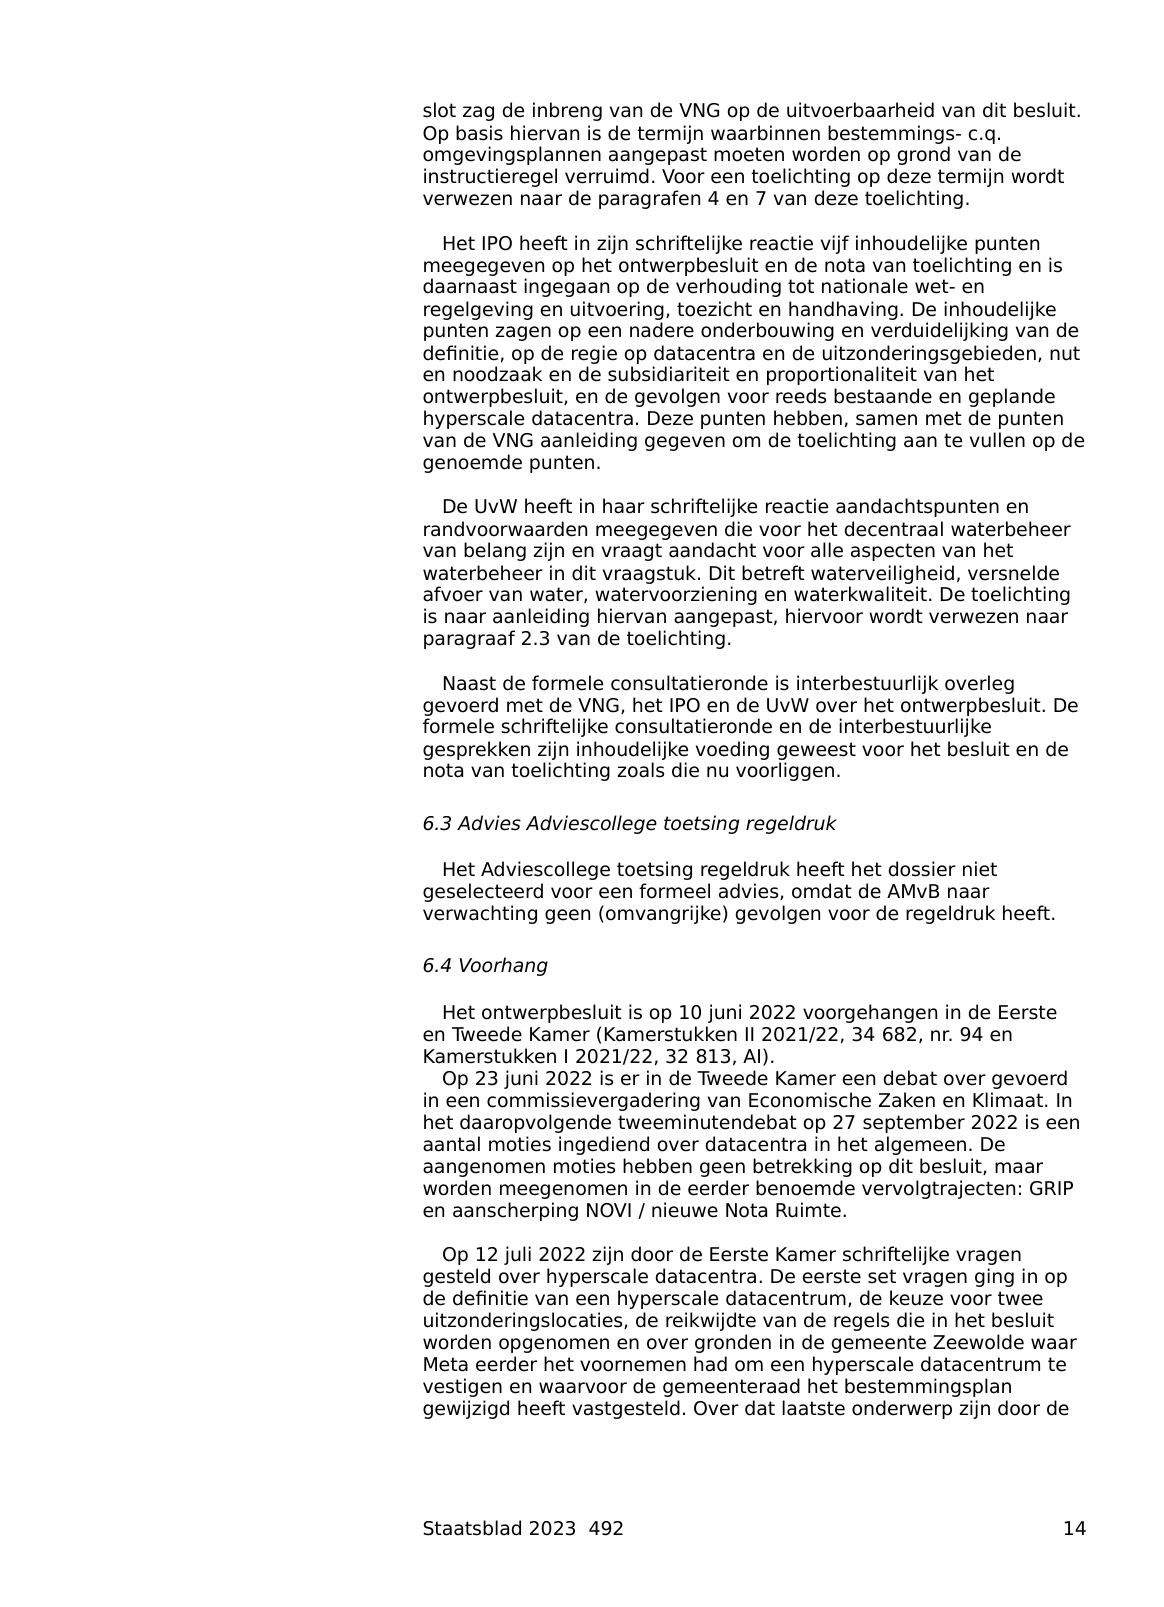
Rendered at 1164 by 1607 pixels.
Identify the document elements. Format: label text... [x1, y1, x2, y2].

text Op 12 juli 2022 zijn door de Eerste Kamer schriftelijke vragen gesteld over hyperscale datacentra. De eerste set vragen ging in op de definitie van een hyperscale datacentrum, de keuze voor twee uitzonderingslocaties, de reikwijdte van de regels die in het besluit worden opgenomen en over gronden in de gemeente Zeewolde waar Meta eerder het voornemen had om een hyperscale datacentrum te vestigen en waarvoor de gemeenteraad het bestemmingsplan gewijzigd heeft vastgesteld. Over dat laatste onderwerp zijn door de [422, 1244, 1087, 1420]
subtitle 6.3 Advies Adviescollege toetsing regeldruk [422, 812, 1087, 834]
text De UvW heeft in haar schriftelijke reactie aandachtspunten en randvoorwaarden meegegeven die voor het decentraal waterbeheer van belang zijn en vraagt aandacht voor alle aspecten van het waterbeheer in dit vraagstuk. Dit betreft waterveiligheid, versnelde afvoer van water, watervoorziening en waterkwaliteit. De toelichting is naar aanleiding hiervan aangepast, hiervoor wordt verwezen naar paragraaf 2.3 van de toelichting. [422, 496, 1087, 650]
text Op 23 juni 2022 is er in de Tweede Kamer een debat over gevoerd in een commissievergadering van Economische Zaken en Klimaat. In het daaropvolgende tweeminutendebat op 27 september 2022 is een aantal moties ingediend over datacentra in het algemeen. De aangenomen moties hebben geen betrekking op dit besluit, maar worden meegenomen in de eerder benoemde vervolgtrajecten: GRIP en aanscherping NOVI / nieuwe Nota Ruimte. [422, 1068, 1087, 1222]
text Naast de formele consultatieronde is interbestuurlijk overleg gevoerd met de VNG, het IPO en de UvW over het ontwerpbesluit. De formele schriftelijke consultatieronde en de interbestuurlijke gesprekken zijn inhoudelijke voeding geweest voor het besluit en de nota van toelichting zoals die nu voorliggen. [422, 672, 1087, 782]
text slot zag de inbreng van de VNG op de uitvoerbaarheid van dit besluit. Op basis hiervan is de termijn waarbinnen bestemmings- c.q. omgevingsplannen aangepast moeten worden op grond van de instructieregel verruimd. Voor een toelichting op deze termijn wordt verwezen naar de paragrafen 4 en 7 van deze toelichting. [422, 100, 1087, 210]
text Het IPO heeft in zijn schriftelijke reactie vijf inhoudelijke punten meegegeven op het ontwerpbesluit en de nota van toelichting en is daarnaast ingegaan op de verhouding tot nationale wet- en regelgeving en uitvoering, toezicht en handhaving. De inhoudelijke punten zagen op een nadere onderbouwing en verduidelijking van de definitie, op de regie op datacentra en de uitzonderingsgebieden, nut en noodzaak en de subsidiariteit en proportionaliteit van het ontwerpbesluit, en de gevolgen voor reeds bestaande en geplande hyperscale datacentra. Deze punten hebben, samen met de punten van de VNG aanleiding gegeven om de toelichting aan te vullen op de genoemde punten. [422, 232, 1087, 474]
subtitle 6.4 Voorhang [422, 955, 1087, 977]
text Het ontwerpbesluit is op 10 juni 2022 voorgehangen in de Eerste en Tweede Kamer (Kamerstukken II 2021/22, 34 682, nr. 94 en Kamerstukken I 2021/22, 32 813, AI). [422, 1002, 1087, 1068]
text Het Adviescollege toetsing regeldruk heeft het dossier niet geselecteerd voor een formeel advies, omdat de AMvB naar verwachting geen (omvangrijke) gevolgen voor de regeldruk heeft. [422, 859, 1087, 925]
